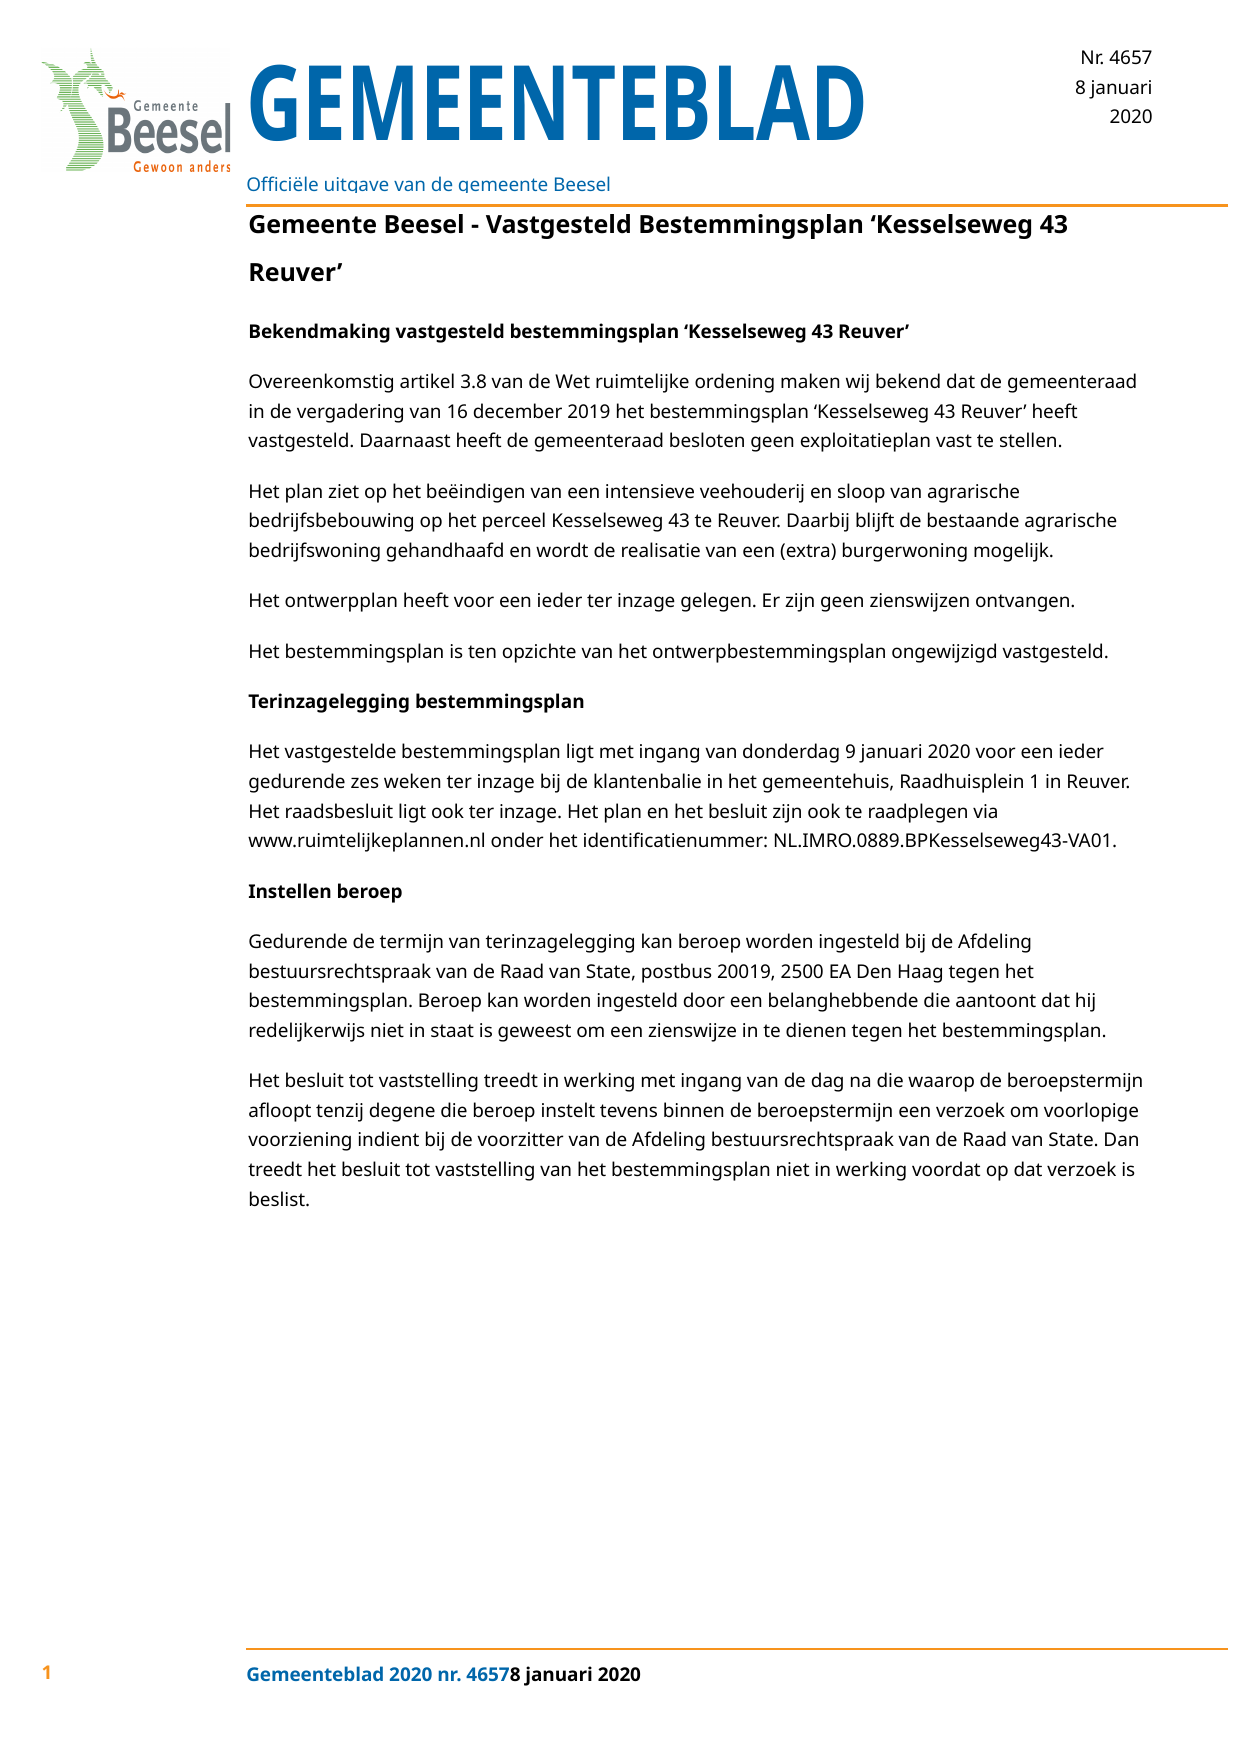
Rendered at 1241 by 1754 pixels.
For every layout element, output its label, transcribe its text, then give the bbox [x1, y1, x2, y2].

text Instellen beroep [248, 878, 1152, 904]
text Het besluit tot vaststelling treedt in werking met ingang van de dag na die waarop de beroepstermijn afloopt tenzij degene die beroep instelt tevens binnen de beroepstermijn een verzoek om voorlopige voorziening indient bij de voorzitter van de Afdeling bestuursrechtspraak van de Raad van State. Dan treedt het besluit tot vaststelling van het bestemmingsplan niet in werking voordat op dat verzoek is beslist. [248, 1067, 1152, 1212]
text Gemeente Beesel - Vastgesteld Bestemmingsplan ‘Kesselseweg 43 Reuver’ [248, 207, 1152, 288]
text Het plan ziet op het beëindigen van een intensieve veehouderij en sloop van agrarische bedrijfsbebouwing op het perceel Kesselseweg 43 te Reuver. Daarbij blijft de bestaande agrarische bedrijfswoning gehandhaafd en wordt de realisatie van een (extra) burgerwoning mogelijk. [248, 478, 1152, 563]
text Gedurende de termijn van terinzagelegging kan beroep worden ingesteld bij de Afdeling bestuursrechtspraak van de Raad van State, postbus 20019, 2500 EA Den Haag tegen het bestemmingsplan. Beroep kan worden ingesteld door een belanghebbende die aantoont dat hij redelijkerwijs niet in staat is geweest om een zienswijze in te dienen tegen het bestemmingsplan. [248, 928, 1152, 1043]
text Het vastgestelde bestemmingsplan ligt met ingang van donderdag 9 januari 2020 voor een ieder gedurende zes weken ter inzage bij de klantenbalie in het gemeentehuis, Raadhuisplein 1 in Reuver. Het raadsbesluit ligt ook ter inzage. Het plan en het besluit zijn ook te raadplegen via www.ruimtelijkeplannen.nl onder het identificatienummer: NL.IMRO.0889.BPKesselseweg43-VA01. [248, 739, 1152, 853]
text Bekendmaking vastgesteld bestemmingsplan ‘Kesselseweg 43 Reuver’ [248, 318, 1152, 344]
text Het ontwerpplan heeft voor een ieder ter inzage gelegen. Er zijn geen zienswijzen ontvangen. [248, 587, 1152, 613]
text Overeenkomstig artikel 3.8 van de Wet ruimtelijke ordening maken wij bekend dat de gemeenteraad in de vergadering van 16 december 2019 het bestemmingsplan ‘Kesselseweg 43 Reuver’ heeft vastgesteld. Daarnaast heeft de gemeenteraad besloten geen exploitatieplan vast te stellen. [248, 368, 1152, 453]
text Het bestemmingsplan is ten opzichte van het ontwerpbestemmingsplan ongewijzigd vastgesteld. [248, 638, 1152, 664]
text Terinzagelegging bestemmingsplan [248, 688, 1152, 714]
picture [41, 47, 231, 172]
